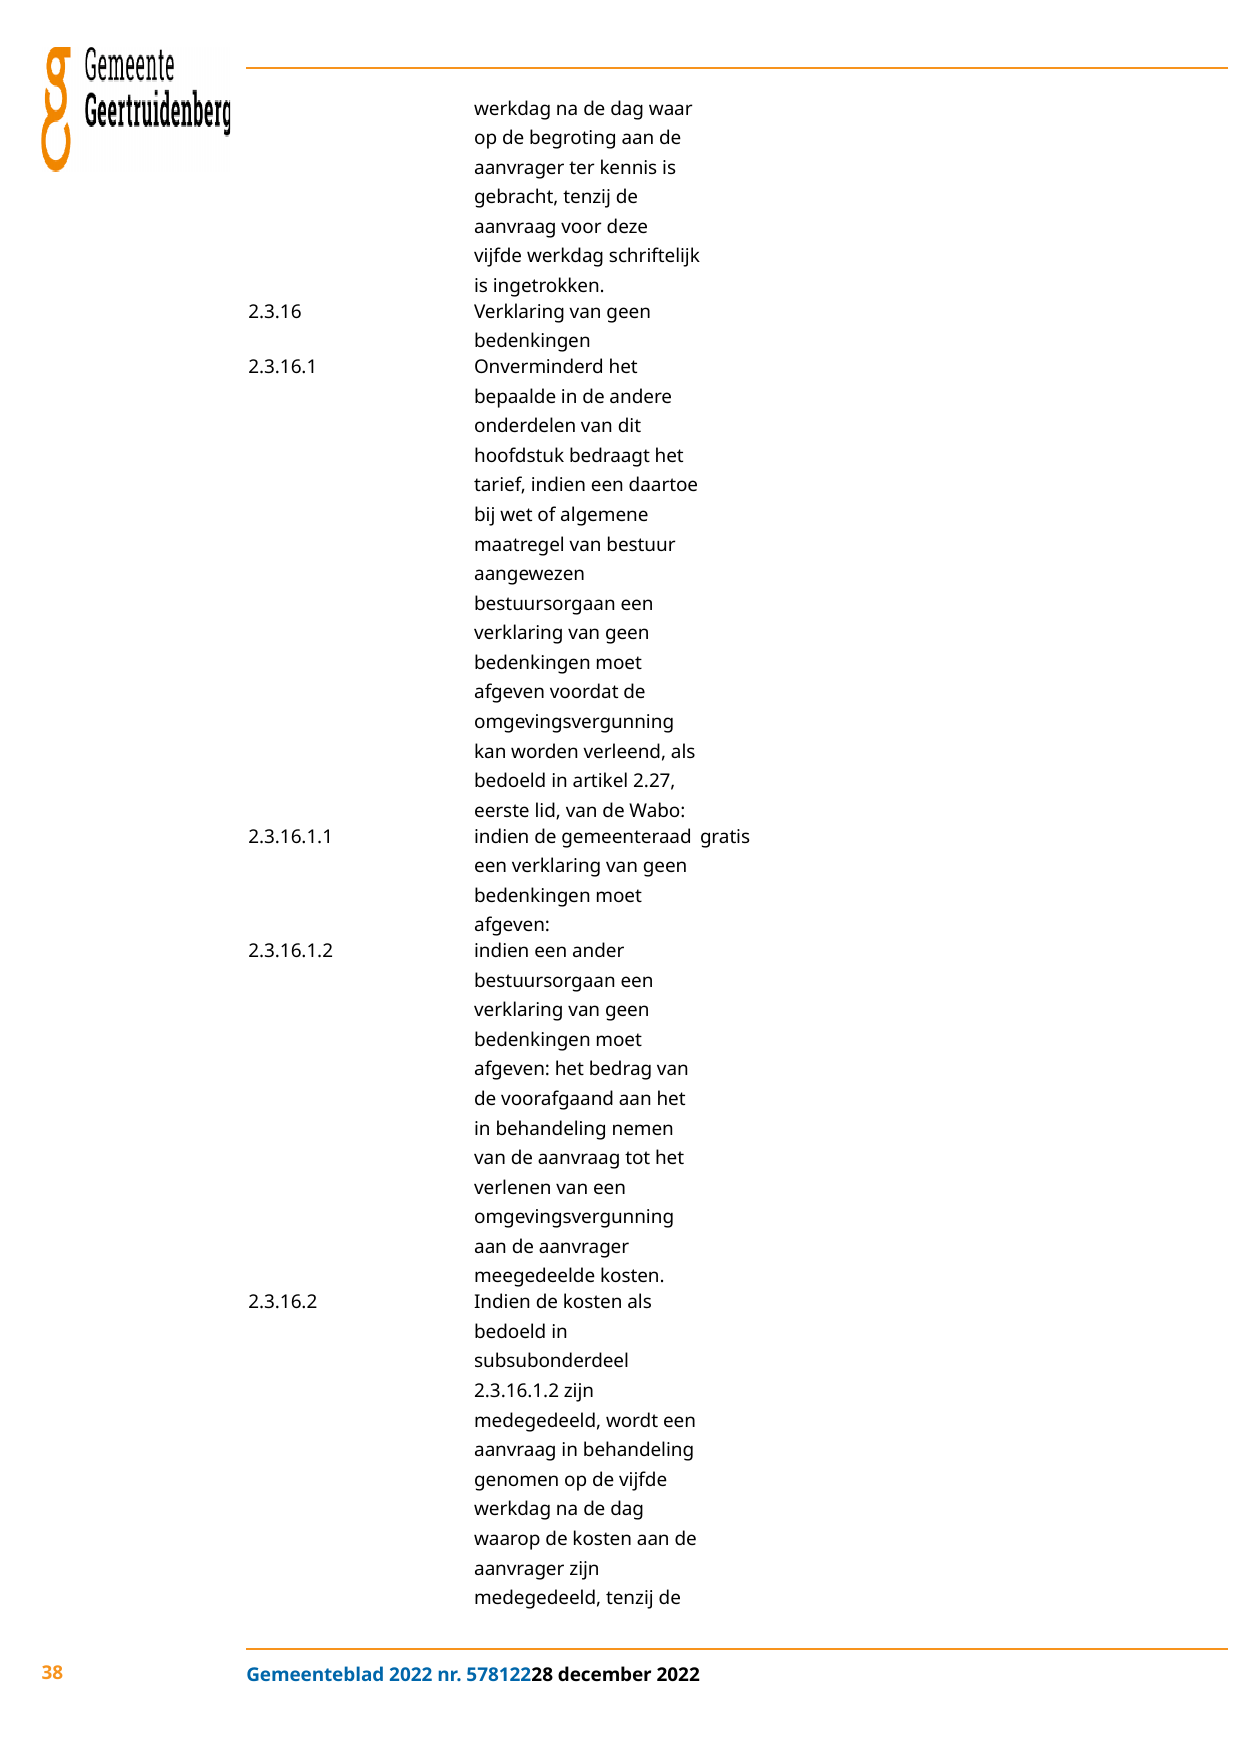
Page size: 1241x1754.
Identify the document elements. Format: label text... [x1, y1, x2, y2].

table_cell [700, 1289, 926, 1610]
table_cell [700, 95, 926, 298]
table_cell 2.3.16.1.1 [248, 823, 474, 937]
table_cell 2.3.16 [248, 298, 474, 353]
picture [41, 47, 231, 172]
table_cell [700, 937, 926, 1288]
table_cell 2.3.16.1.2 [248, 937, 474, 1288]
table_cell 2.3.16.2 [248, 1289, 474, 1610]
table_cell Onverminderd het bepaalde in de andere onderdelen van dit hoofdstuk bedraagt het tarief, indien een daartoe bij wet of algemene maatregel van bestuur aangewezen bestuursorgaan een verklaring van geen bedenkingen moet afgeven voordat de omgevingsvergunning kan worden verleend, als bedoeld in artikel 2.27, eerste lid, van de Wabo: [474, 353, 700, 823]
table_cell [248, 95, 474, 298]
table_cell Verklaring van geen bedenkingen [474, 298, 700, 353]
table_cell [926, 937, 1152, 1288]
table_cell 2.3.16.1 [248, 353, 474, 823]
table_cell [926, 95, 1152, 298]
table_cell werkdag na de dag waar op de begroting aan de aanvrager ter kennis is gebracht, tenzij de aanvraag voor deze vijfde werkdag schriftelijk is ingetrokken. [474, 95, 700, 298]
table_cell indien de gemeenteraad een verklaring van geen bedenkingen moet afgeven: [474, 823, 700, 937]
table_cell [926, 298, 1152, 353]
table_cell [926, 1289, 1152, 1610]
table_cell indien een ander bestuursorgaan een verklaring van geen bedenkingen moet afgeven: het bedrag van de voorafgaand aan het in behandeling nemen van de aanvraag tot het verlenen van een omgevingsvergunning aan de aanvrager meegedeelde kosten. [474, 937, 700, 1288]
table_cell gratis [700, 823, 926, 937]
table_cell Indien de kosten als bedoeld in subsubonderdeel 2.3.16.1.2 zijn medegedeeld, wordt een aanvraag in behandeling genomen op de vijfde werkdag na de dag waarop de kosten aan de aanvrager zijn medegedeeld, tenzij de [474, 1289, 700, 1610]
table_cell [926, 823, 1152, 937]
table_cell [926, 353, 1152, 823]
table_cell [700, 353, 926, 823]
table_cell [700, 298, 926, 353]
